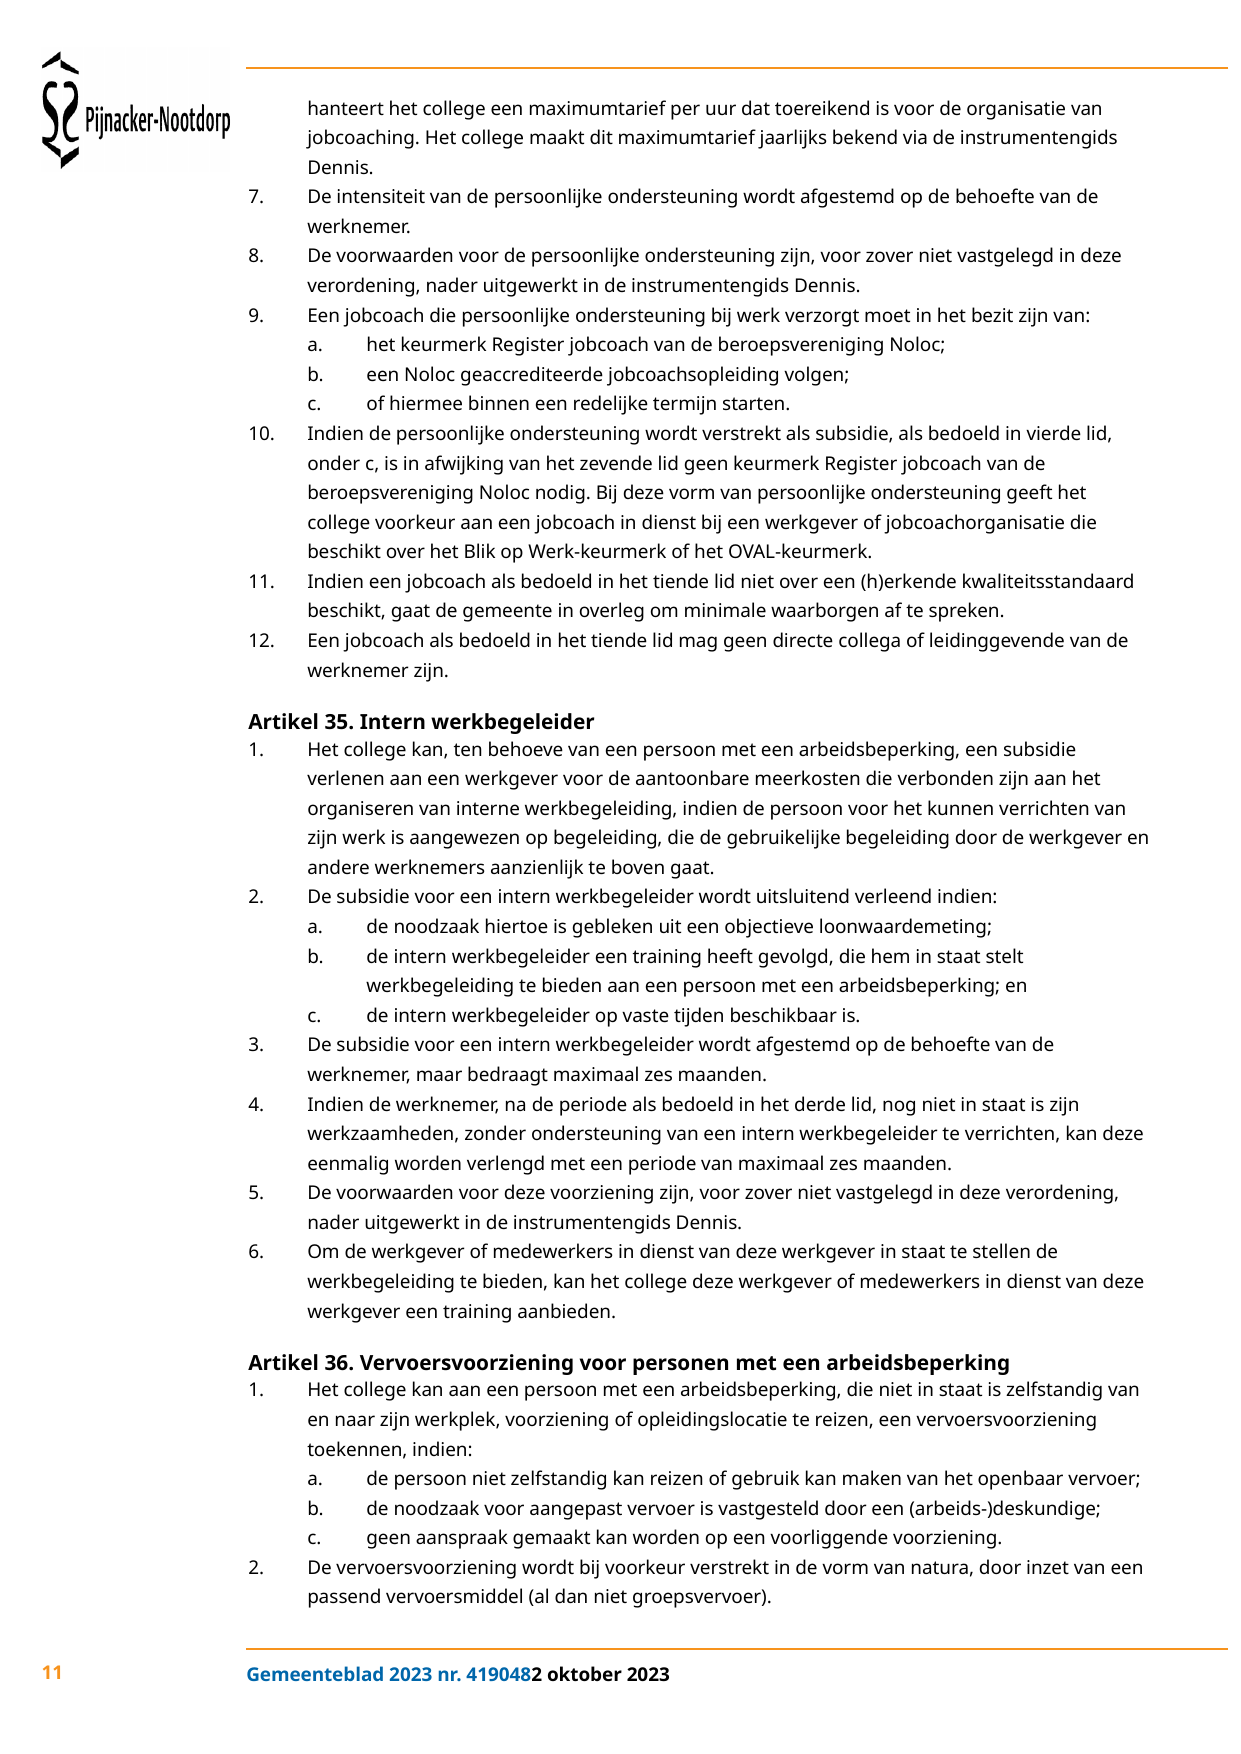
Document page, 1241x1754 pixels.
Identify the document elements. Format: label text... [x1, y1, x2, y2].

list De subsidie voor een intern werkbegeleider wordt uitsluitend verleend indien: [248, 884, 1152, 909]
list De voorwaarden voor de persoonlijke ondersteuning zijn, voor zover niet vastgelegd in deze verordening, nader uitgewerkt in de instrumentengids Dennis. [248, 243, 1152, 298]
list de noodzaak voor aangepast vervoer is vastgesteld door een (arbeids-)deskundige; [307, 1495, 1152, 1521]
list Een jobcoach die persoonlijke ondersteuning bij werk verzorgt moet in het bezit zijn van: [248, 302, 1152, 328]
list De vervoersvoorziening wordt bij voorkeur verstrekt in de vorm van natura, door inzet van een passend vervoersmiddel (al dan niet groepsvervoer). [248, 1554, 1152, 1609]
list de noodzaak hiertoe is gebleken uit een objectieve loonwaardemeting; [307, 913, 1152, 939]
list Een jobcoach als bedoeld in het tiende lid mag geen directe collega of leidinggevende van de werknemer zijn. [248, 627, 1152, 683]
list geen aanspraak gemaakt kan worden op een voorliggende voorziening. [307, 1524, 1152, 1550]
list de intern werkbegeleider op vaste tijden beschikbaar is. [307, 1002, 1152, 1028]
list De voorwaarden voor deze voorziening zijn, voor zover niet vastgelegd in deze verordening, nader uitgewerkt in de instrumentengids Dennis. [248, 1179, 1152, 1235]
list een Noloc geaccrediteerde jobcoachsopleiding volgen; [307, 361, 1152, 387]
list het keurmerk Register jobcoach van de beroepsvereniging Noloc; [307, 331, 1152, 357]
list of hiermee binnen een redelijke termijn starten. [307, 391, 1152, 416]
list Het college kan, ten behoeve van een persoon met een arbeidsbeperking, een subsidie verlenen aan een werkgever voor de aantoonbare meerkosten die verbonden zijn aan het organiseren van interne werkbegeleiding, indien de persoon voor het kunnen verrichten van zijn werk is aangewezen op begeleiding, die de gebruikelijke begeleiding door de werkgever en andere werknemers aanzienlijk te boven gaat. [248, 736, 1152, 880]
text Artikel 35. Intern werkbegeleider [248, 707, 1152, 736]
list hanteert het college een maximumtarief per uur dat toereikend is voor de organisatie van jobcoaching. Het college maakt dit maximumtarief jaarlijks bekend via de instrumentengids Dennis. [248, 95, 1152, 180]
text Artikel 36. Vervoersvoorziening voor personen met een arbeidsbeperking [248, 1348, 1152, 1377]
list de persoon niet zelfstandig kan reizen of gebruik kan maken van het openbaar vervoer; [307, 1465, 1152, 1491]
list Om de werkgever of medewerkers in dienst van deze werkgever in staat te stellen de werkbegeleiding te bieden, kan het college deze werkgever of medewerkers in dienst van deze werkgever een training aanbieden. [248, 1239, 1152, 1323]
picture [41, 47, 231, 172]
list De intensiteit van de persoonlijke ondersteuning wordt afgestemd op de behoefte van de werknemer. [248, 183, 1152, 239]
list De subsidie voor een intern werkbegeleider wordt afgestemd op de behoefte van de werknemer, maar bedraagt maximaal zes maanden. [248, 1032, 1152, 1087]
list de intern werkbegeleider een training heeft gevolgd, die hem in staat stelt werkbegeleiding te bieden aan een persoon met een arbeidsbeperking; en [307, 943, 1152, 998]
list Indien de werknemer, na de periode als bedoeld in het derde lid, nog niet in staat is zijn werkzaamheden, zonder ondersteuning van een intern werkbegeleider te verrichten, kan deze eenmalig worden verlengd met een periode van maximaal zes maanden. [248, 1091, 1152, 1176]
list Indien de persoonlijke ondersteuning wordt verstrekt als subsidie, als bedoeld in vierde lid, onder c, is in afwijking van het zevende lid geen keurmerk Register jobcoach van de beroepsvereniging Noloc nodig. Bij deze vorm van persoonlijke ondersteuning geeft het college voorkeur aan een jobcoach in dienst bij een werkgever of jobcoachorganisatie die beschikt over het Blik op Werk-keurmerk of het OVAL-keurmerk. [248, 420, 1152, 564]
list Indien een jobcoach als bedoeld in het tiende lid niet over een (h)erkende kwaliteitsstandaard beschikt, gaat de gemeente in overleg om minimale waarborgen af te spreken. [248, 568, 1152, 623]
list Het college kan aan een persoon met een arbeidsbeperking, die niet in staat is zelfstandig van en naar zijn werkplek, voorziening of opleidingslocatie te reizen, een vervoersvoorziening toekennen, indien: [248, 1377, 1152, 1462]
